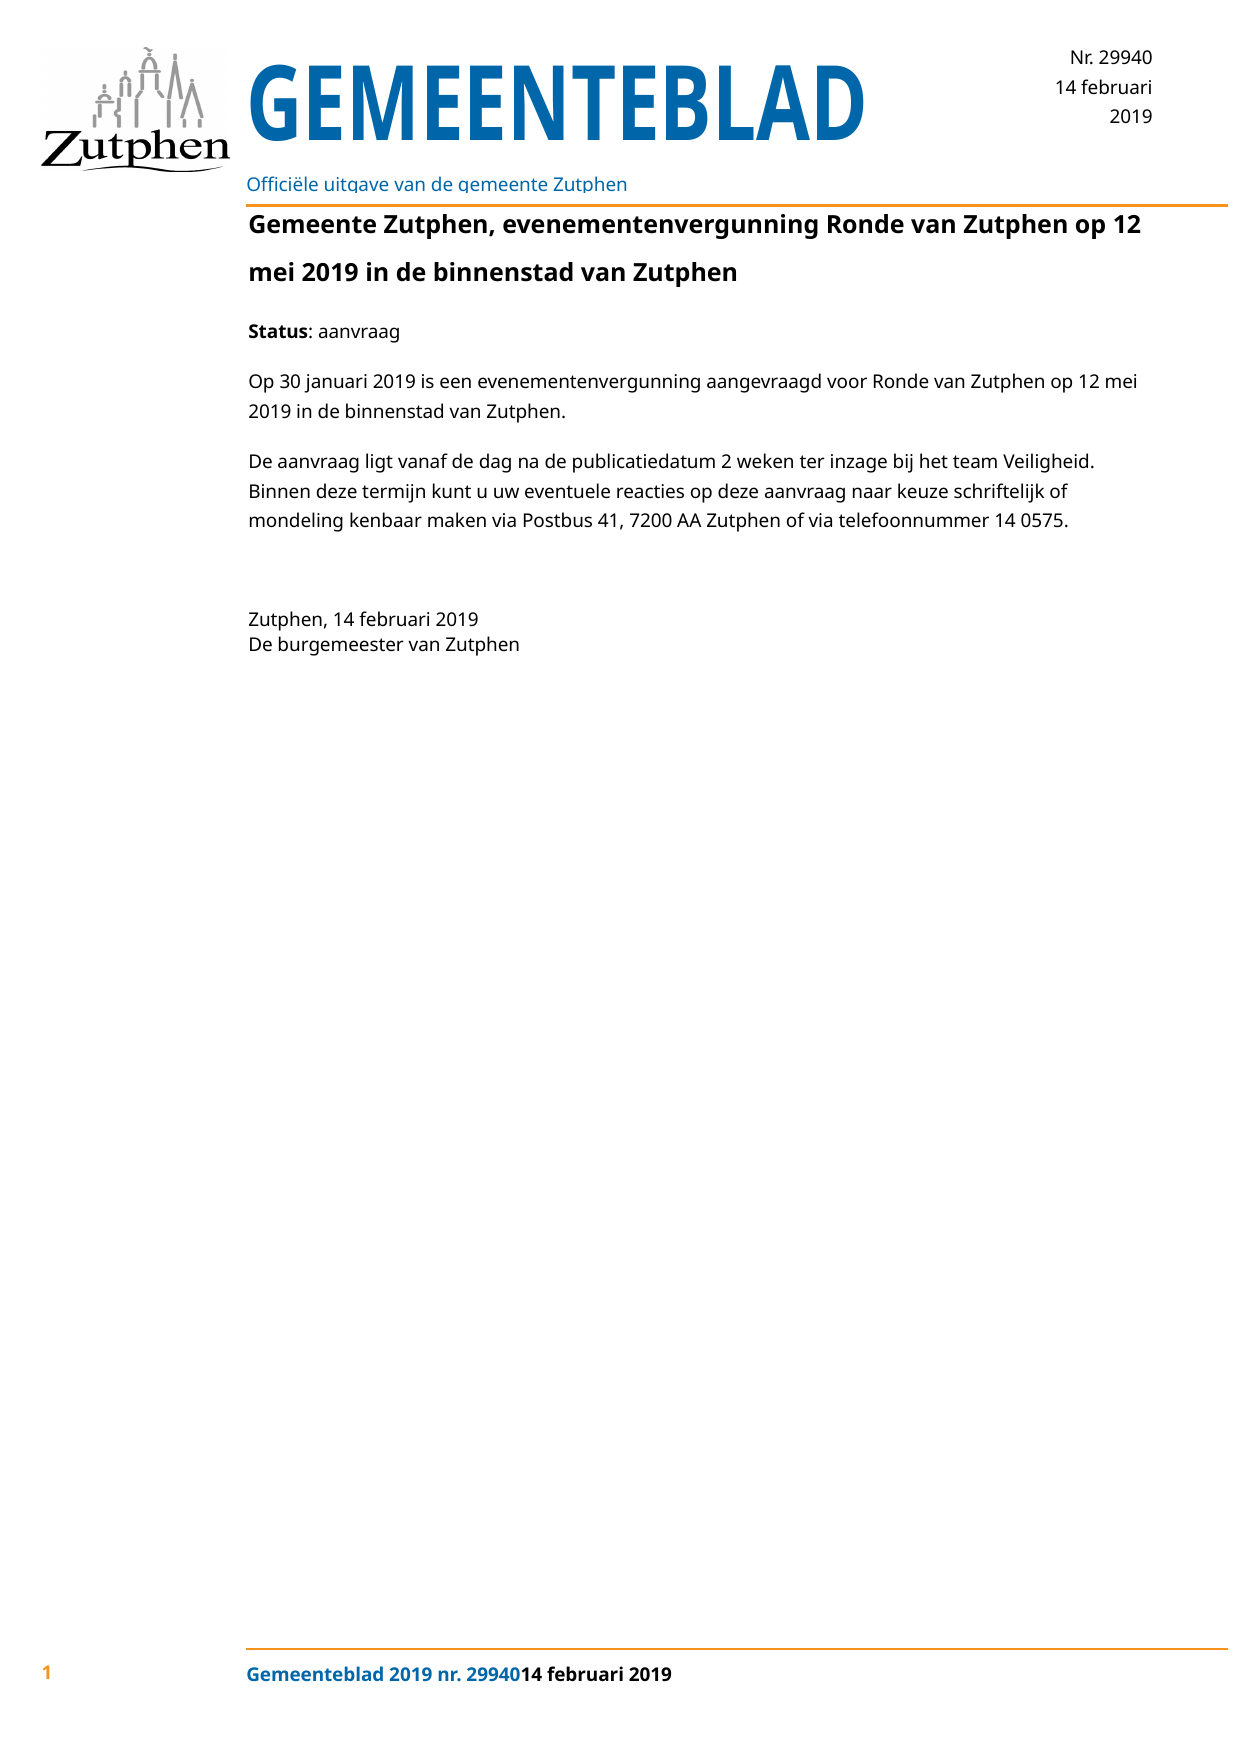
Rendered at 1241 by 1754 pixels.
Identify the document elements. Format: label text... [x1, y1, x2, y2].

text Op 30 januari 2019 is een evenementenvergunning aangevraagd voor Ronde van Zutphen op 12 mei 2019 in de binnenstad van Zutphen. [248, 368, 1152, 424]
text De aanvraag ligt vanaf de dag na de publicatiedatum 2 weken ter inzage bij het team Veiligheid. Binnen deze termijn kunt u uw eventuele reacties op deze aanvraag naar keuze schriftelijk of mondeling kenbaar maken via Postbus 41, 7200 AA Zutphen of via telefoonnummer 14 0575. [248, 448, 1152, 533]
text Status: aanvraag [248, 318, 1152, 344]
text De burgemeester van Zutphen [248, 631, 1152, 657]
text Gemeente Zutphen, evenementenvergunning Ronde van Zutphen op 12 mei 2019 in de binnenstad van Zutphen [248, 207, 1152, 288]
text Zutphen, 14 februari 2019 [248, 606, 1152, 631]
picture [41, 47, 231, 172]
